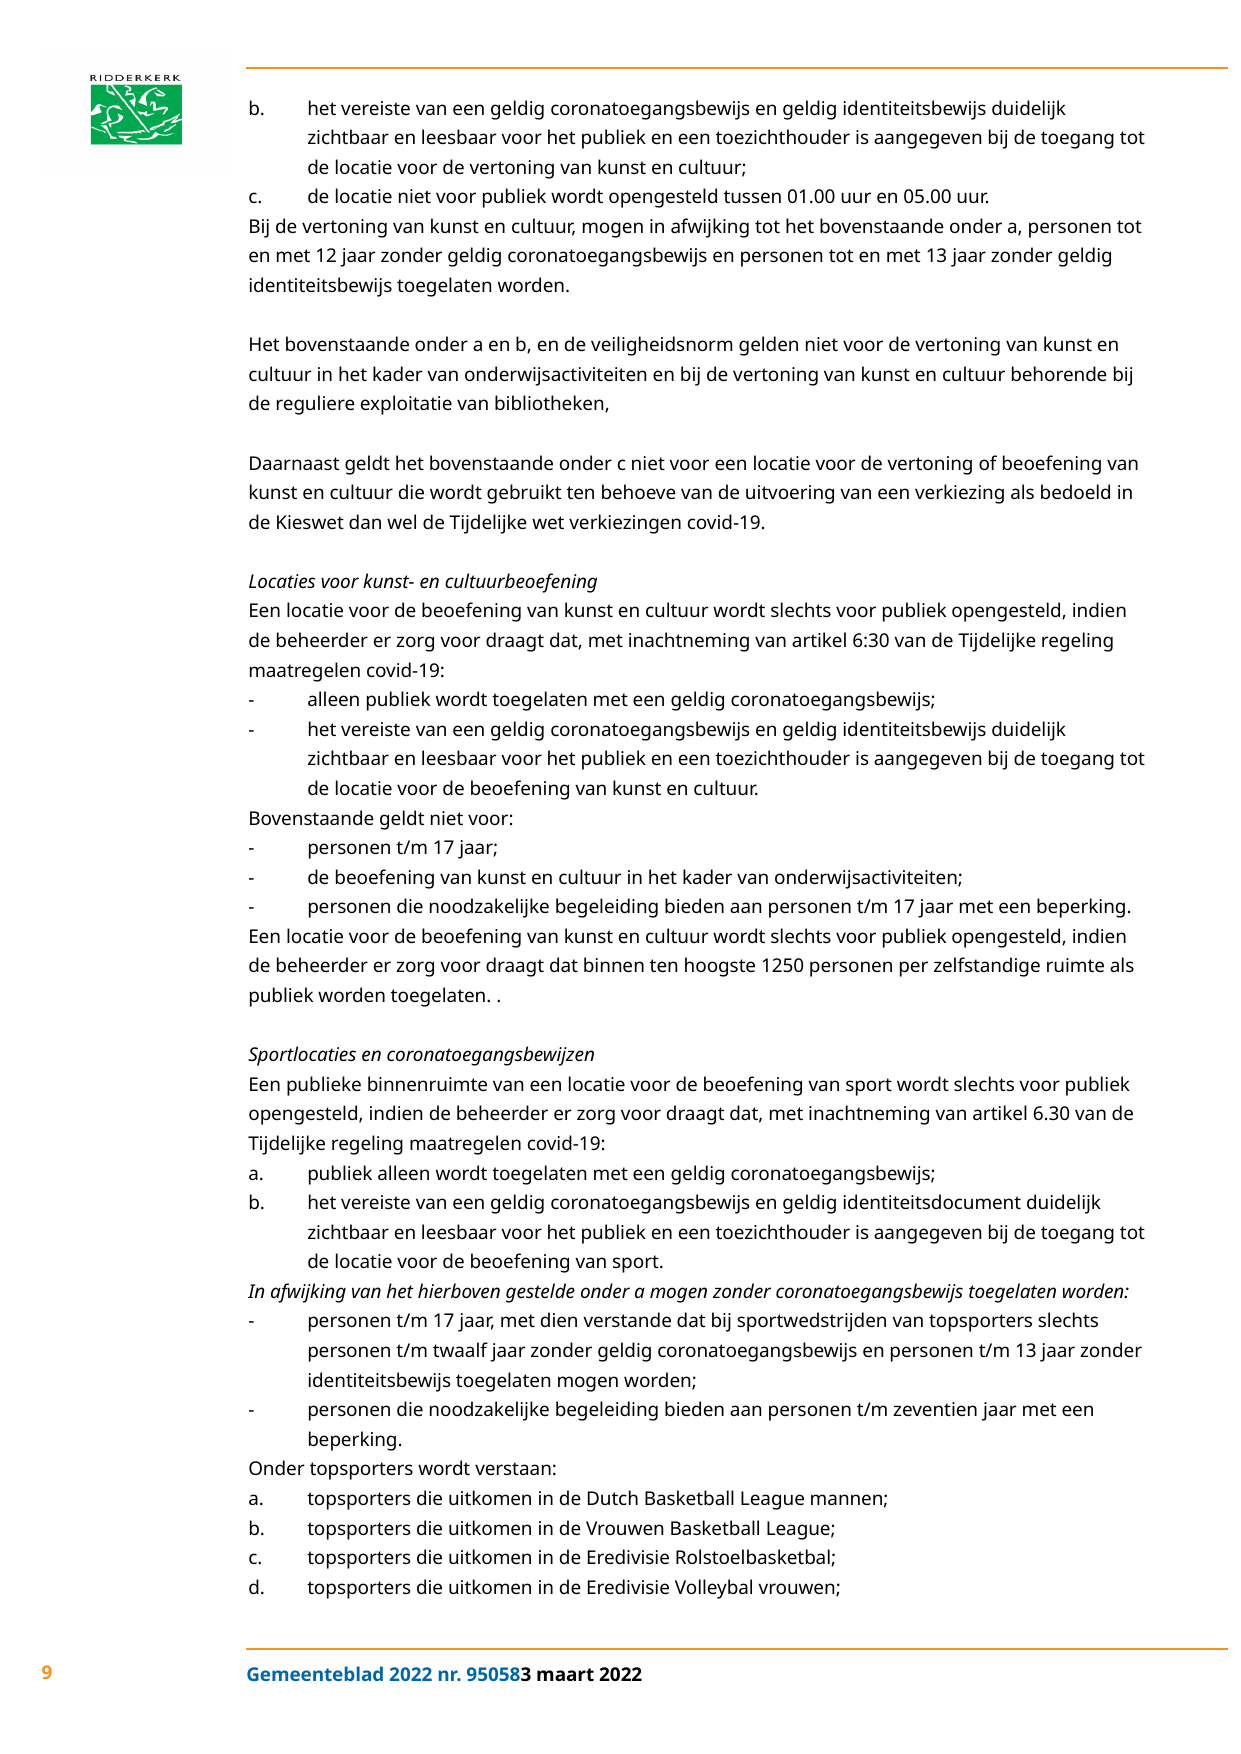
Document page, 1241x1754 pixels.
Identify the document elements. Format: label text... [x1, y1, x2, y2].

list de locatie niet voor publiek wordt opengesteld tussen 01.00 uur en 05.00 uur. [248, 183, 1152, 209]
text Een locatie voor de beoefening van kunst en cultuur wordt slechts voor publiek opengesteld, indien de beheerder er zorg voor draagt dat binnen ten hoogste 1250 personen per zelfstandige ruimte als publiek worden toegelaten. . [248, 923, 1152, 1008]
text Een locatie voor de beoefening van kunst en cultuur wordt slechts voor publiek opengesteld, indien de beheerder er zorg voor draagt dat, met inachtneming van artikel 6:30 van de Tijdelijke regeling maatregelen covid-19: [248, 598, 1152, 683]
list het vereiste van een geldig coronatoegangsbewijs en geldig identiteitsbewijs duidelijk zichtbaar en leesbaar voor het publiek en een toezichthouder is aangegeven bij de toegang tot de locatie voor de beoefening van kunst en cultuur. [248, 716, 1152, 801]
text Locaties voor kunst- en cultuurbeoefening [248, 568, 1152, 594]
text In afwijking van het hierboven gestelde onder a mogen zonder coronatoegangsbewijs toegelaten worden: [248, 1278, 1152, 1304]
list het vereiste van een geldig coronatoegangsbewijs en geldig identiteitsbewijs duidelijk zichtbaar en leesbaar voor het publiek en een toezichthouder is aangegeven bij de toegang tot de locatie voor de vertoning van kunst en cultuur; [248, 95, 1152, 180]
list het vereiste van een geldig coronatoegangsbewijs en geldig identiteitsdocument duidelijk zichtbaar en leesbaar voor het publiek en een toezichthouder is aangegeven bij de toegang tot de locatie voor de beoefening van sport. [248, 1189, 1152, 1274]
text Onder topsporters wordt verstaan: [248, 1456, 1152, 1481]
text Bij de vertoning van kunst en cultuur, mogen in afwijking tot het bovenstaande onder a, personen tot en met 12 jaar zonder geldig coronatoegangsbewijs en personen tot en met 13 jaar zonder geldig identiteitsbewijs toegelaten worden. [248, 213, 1152, 298]
picture [41, 47, 231, 172]
list topsporters die uitkomen in de Dutch Basketball League mannen; [248, 1485, 1152, 1511]
list alleen publiek wordt toegelaten met een geldig coronatoegangsbewijs; [248, 686, 1152, 712]
list topsporters die uitkomen in de Eredivisie Rolstoelbasketbal; [248, 1544, 1152, 1570]
list personen t/m 17 jaar; [248, 834, 1152, 860]
list topsporters die uitkomen in de Eredivisie Volleybal vrouwen; [248, 1574, 1152, 1600]
text Bovenstaande geldt niet voor: [248, 805, 1152, 831]
list topsporters die uitkomen in de Vrouwen Basketball League; [248, 1515, 1152, 1541]
text Daarnaast geldt het bovenstaande onder c niet voor een locatie voor de vertoning of beoefening van kunst en cultuur die wordt gebruikt ten behoeve van de uitvoering van een verkiezing als bedoeld in de Kieswet dan wel de Tijdelijke wet verkiezingen covid-19. [248, 450, 1152, 535]
list personen t/m 17 jaar, met dien verstande dat bij sportwedstrijden van topsporters slechts personen t/m twaalf jaar zonder geldig coronatoegangsbewijs en personen t/m 13 jaar zonder identiteitsbewijs toegelaten mogen worden; [248, 1308, 1152, 1393]
text Het bovenstaande onder a en b, en de veiligheidsnorm gelden niet voor de vertoning van kunst en cultuur in het kader van onderwijsactiviteiten en bij de vertoning van kunst en cultuur behorende bij de reguliere exploitatie van bibliotheken, [248, 331, 1152, 416]
text Een publieke binnenruimte van een locatie voor de beoefening van sport wordt slechts voor publiek opengesteld, indien de beheerder er zorg voor draagt dat, met inachtneming van artikel 6.30 van de Tijdelijke regeling maatregelen covid-19: [248, 1071, 1152, 1156]
list personen die noodzakelijke begeleiding bieden aan personen t/m 17 jaar met een beperking. [248, 893, 1152, 919]
list publiek alleen wordt toegelaten met een geldig coronatoegangsbewijs; [248, 1160, 1152, 1186]
text Sportlocaties en coronatoegangsbewijzen [248, 1041, 1152, 1067]
list de beoefening van kunst en cultuur in het kader van onderwijsactiviteiten; [248, 864, 1152, 890]
list personen die noodzakelijke begeleiding bieden aan personen t/m zeventien jaar met een beperking. [248, 1396, 1152, 1452]
